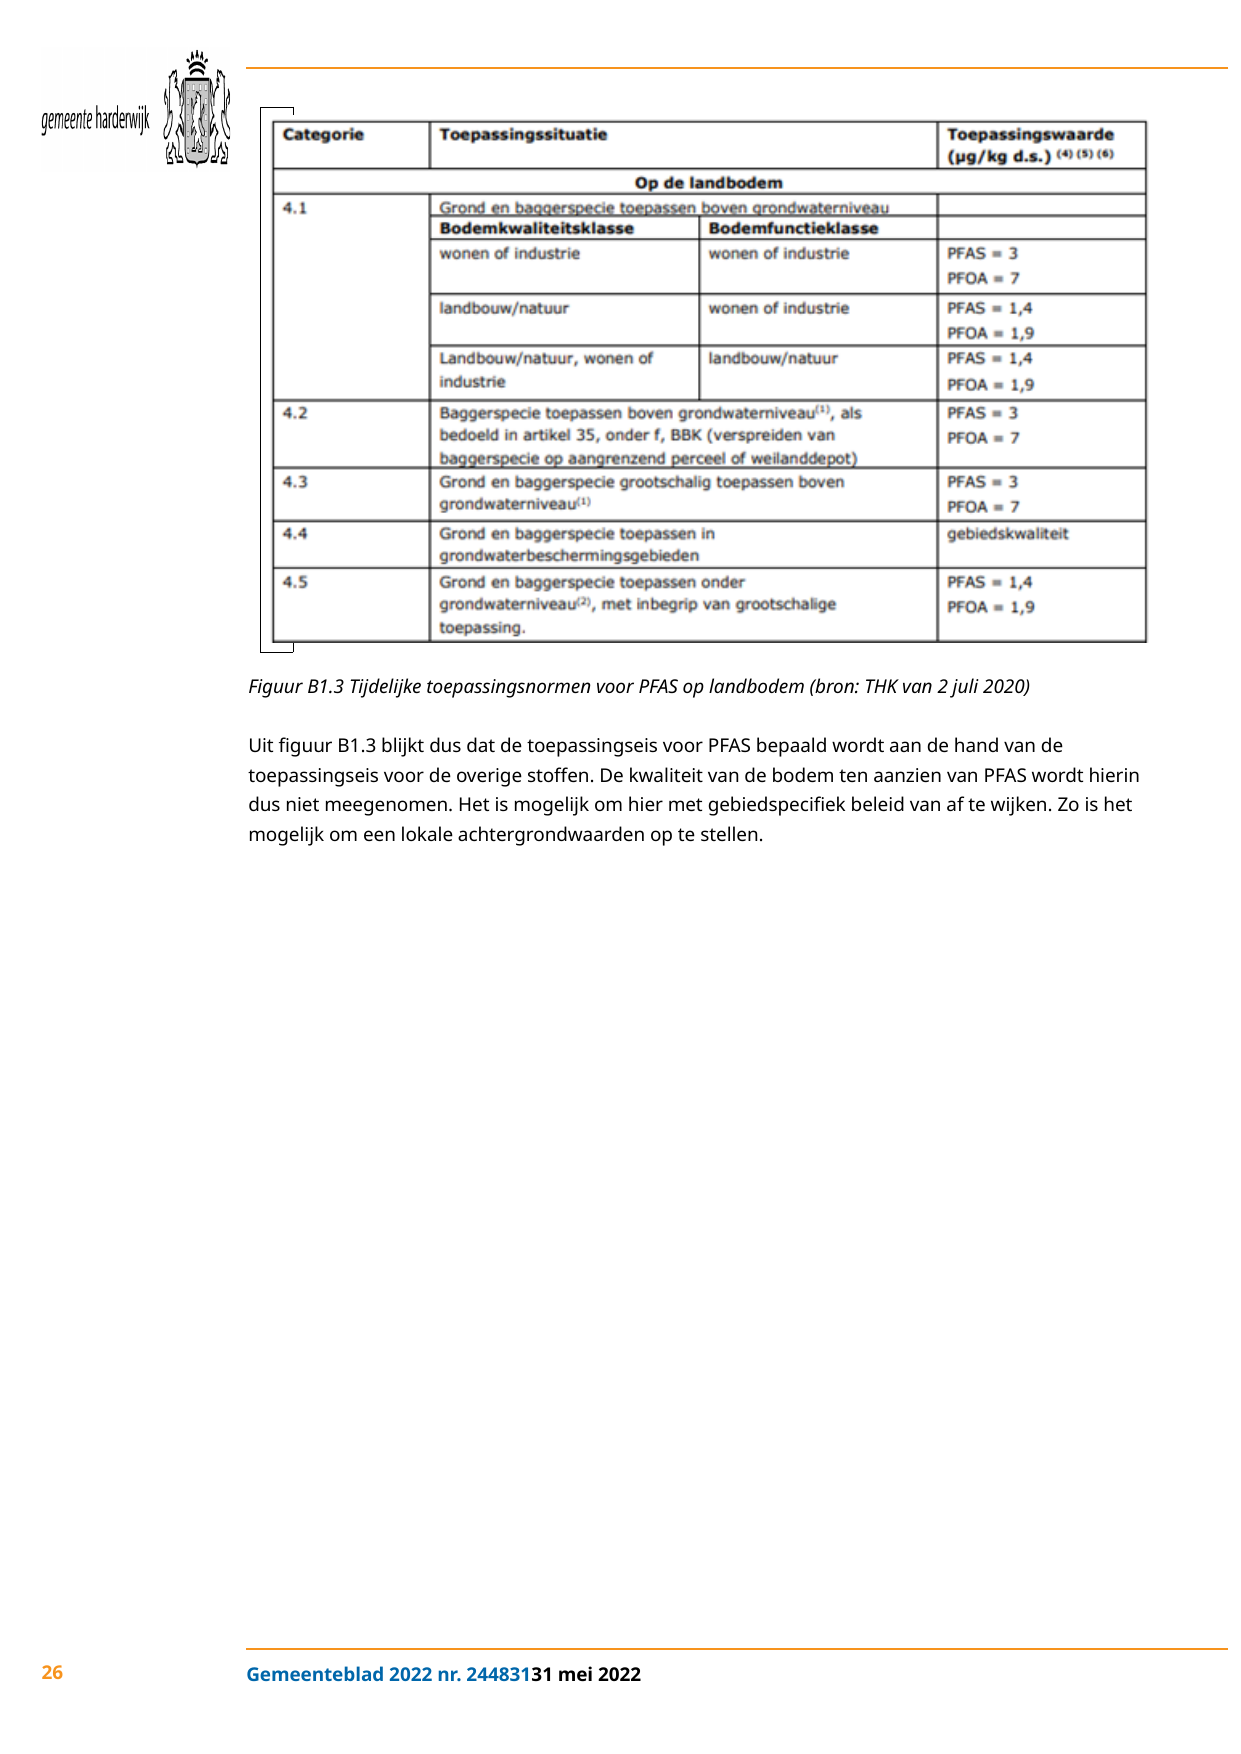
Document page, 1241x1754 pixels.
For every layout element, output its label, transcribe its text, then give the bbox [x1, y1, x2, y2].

picture [41, 47, 231, 172]
text Figuur B1.3 Tijdelijke toepassingsnormen voor PFAS op landbodem (bron: THK van 2 juli 2020) [248, 673, 1152, 699]
picture [268, 115, 1154, 643]
text Uit figuur B1.3 blijkt dus dat de toepassingseis voor PFAS bepaald wordt aan de hand van de toepassingseis voor de overige stoffen. De kwaliteit van de bodem ten aanzien van PFAS wordt hierin dus niet meegenomen. Het is mogelijk om hier met gebiedspecifiek beleid van af te wijken. Zo is het mogelijk om een lokale achtergrondwaarden op te stellen. [248, 732, 1152, 847]
